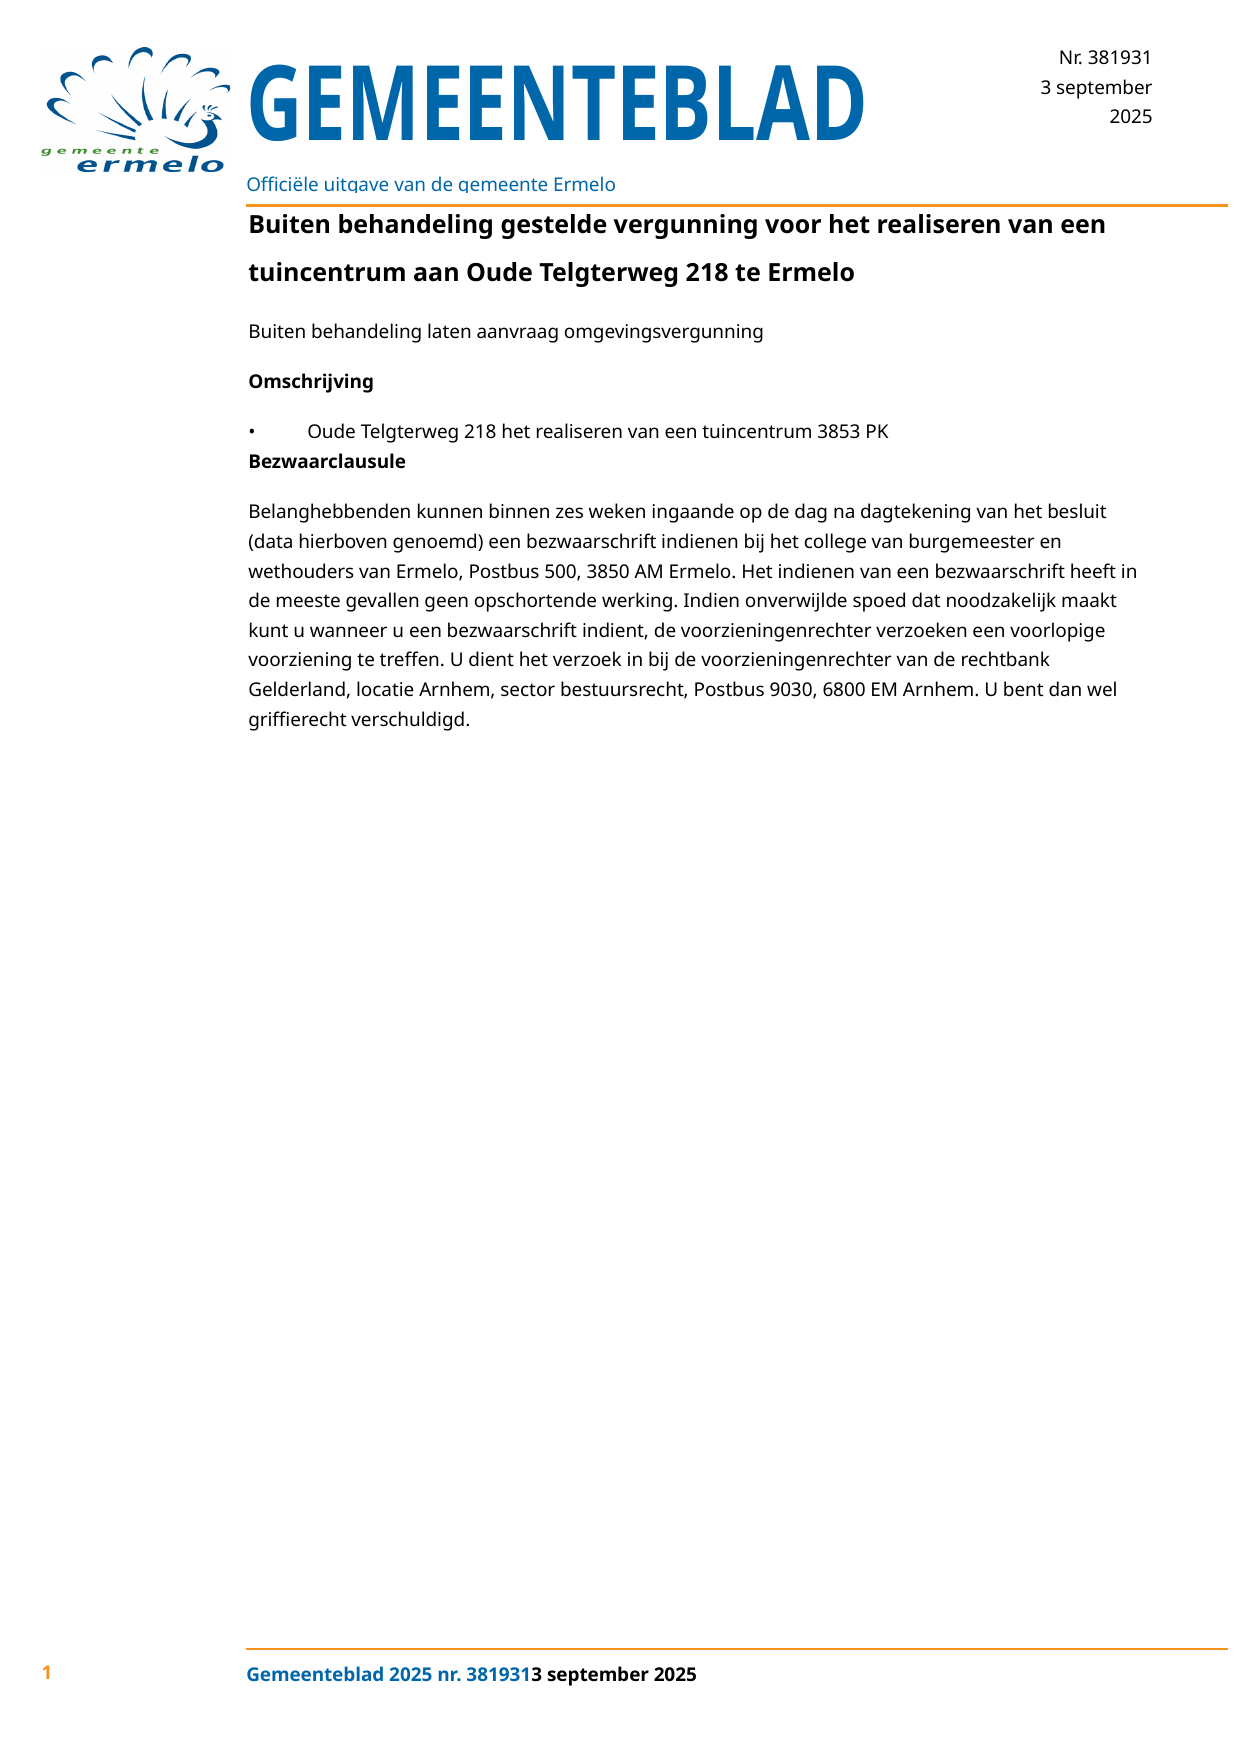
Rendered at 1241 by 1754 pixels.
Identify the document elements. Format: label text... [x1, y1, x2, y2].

text Omschrijving [248, 368, 1152, 394]
text Bezwaarclausule [248, 448, 1152, 474]
text Belanghebbenden kunnen binnen zes weken ingaande op de dag na dagtekening van het besluit (data hierboven genoemd) een bezwaarschrift indienen bij het college van burgemeester en wethouders van Ermelo, Postbus 500, 3850 AM Ermelo. Het indienen van een bezwaarschrift heeft in de meeste gevallen geen opschortende werking. Indien onverwijlde spoed dat noodzakelijk maakt kunt u wanneer u een bezwaarschrift indient, de voorzieningenrechter verzoeken een voorlopige voorziening te treffen. U dient het verzoek in bij de voorzieningenrechter van de rechtbank Gelderland, locatie Arnhem, sector bestuursrecht, Postbus 9030, 6800 EM Arnhem. U bent dan wel griffierecht verschuldigd. [248, 499, 1152, 732]
picture [41, 47, 231, 172]
text Buiten behandeling laten aanvraag omgevingsvergunning [248, 318, 1152, 344]
list Oude Telgterweg 218 het realiseren van een tuincentrum 3853 PK [248, 419, 1152, 444]
text Buiten behandeling gestelde vergunning voor het realiseren van een tuincentrum aan Oude Telgterweg 218 te Ermelo [248, 207, 1152, 288]
